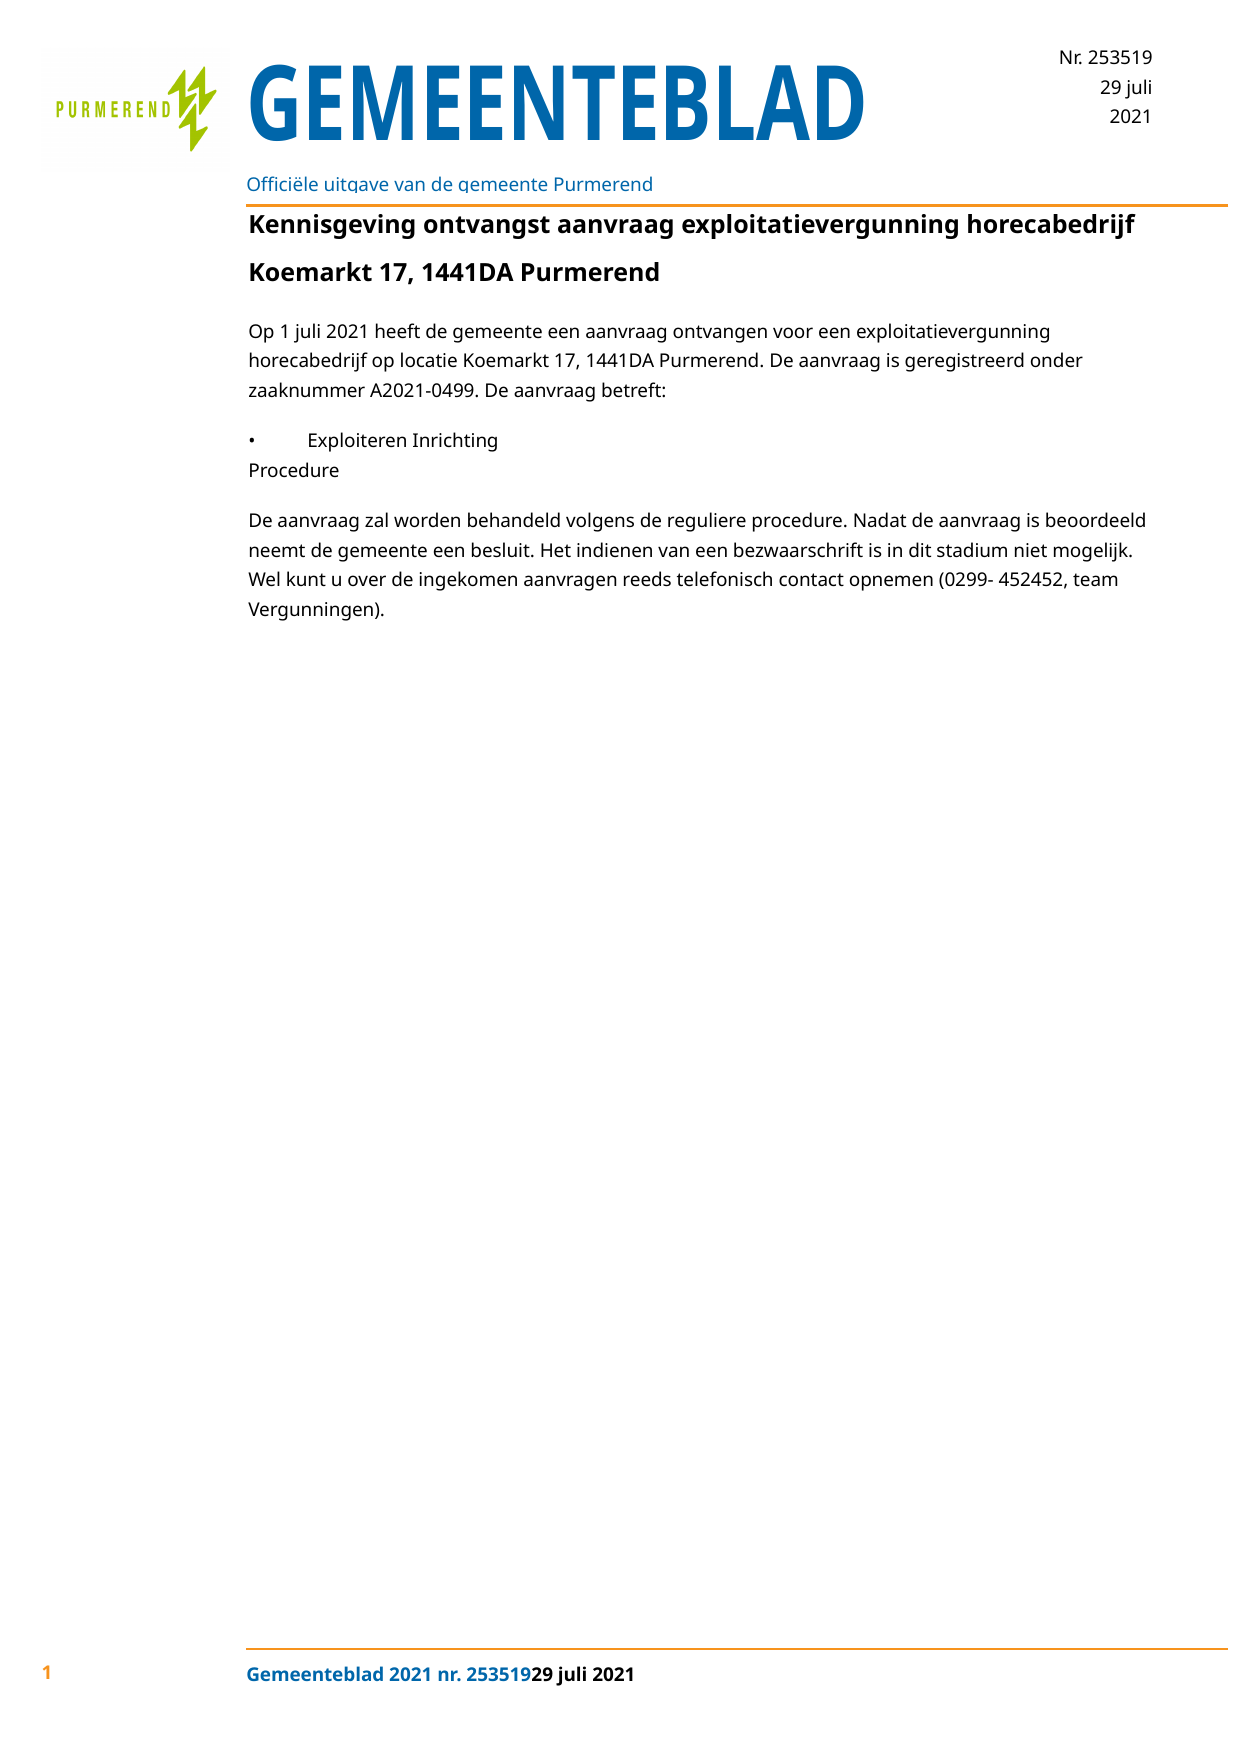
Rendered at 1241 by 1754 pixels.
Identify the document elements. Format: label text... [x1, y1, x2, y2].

text De aanvraag zal worden behandeld volgens de reguliere procedure. Nadat de aanvraag is beoordeeld neemt de gemeente een besluit. Het indienen van een bezwaarschrift is in dit stadium niet mogelijk. Wel kunt u over de ingekomen aanvragen reeds telefonisch contact opnemen (0299- 452452, team Vergunningen). [248, 507, 1152, 622]
text Op 1 juli 2021 heeft de gemeente een aanvraag ontvangen voor een exploitatievergunning horecabedrijf op locatie Koemarkt 17, 1441DA Purmerend. De aanvraag is geregistreerd onder zaaknummer A2021-0499. De aanvraag betreft: [248, 318, 1152, 403]
text Procedure [248, 457, 1152, 483]
picture [41, 47, 231, 172]
text Kennisgeving ontvangst aanvraag exploitatievergunning horecabedrijf Koemarkt 17, 1441DA Purmerend [248, 207, 1152, 288]
list Exploiteren Inrichting [248, 427, 1152, 453]
